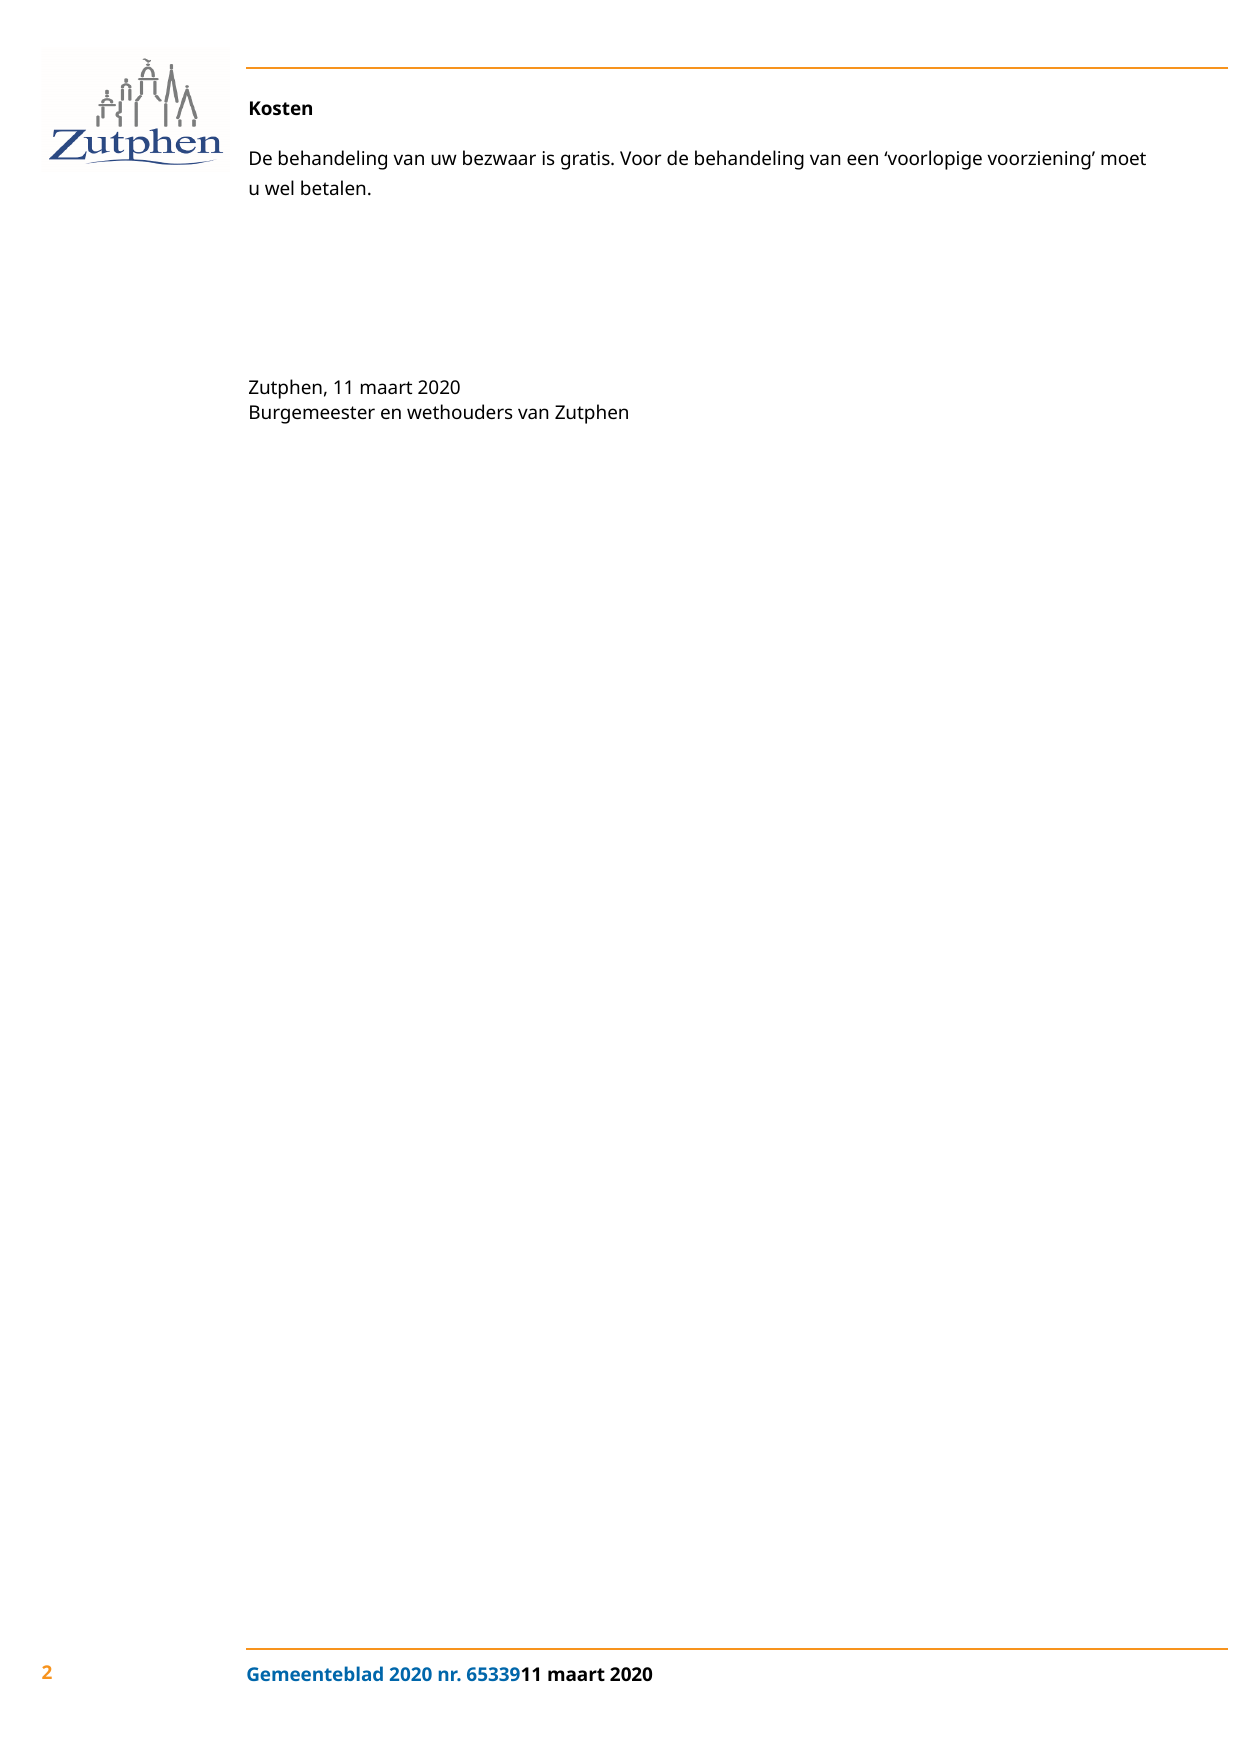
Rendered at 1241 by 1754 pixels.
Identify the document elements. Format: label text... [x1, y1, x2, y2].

text De behandeling van uw bezwaar is gratis. Voor de behandeling van een ‘voorlopige voorziening’ moet u wel betalen. [248, 145, 1152, 201]
text Burgemeester en wethouders van Zutphen [248, 399, 1152, 425]
picture [41, 47, 231, 172]
text Kosten [248, 95, 1152, 121]
text Zutphen, 11 maart 2020 [248, 374, 1152, 399]
